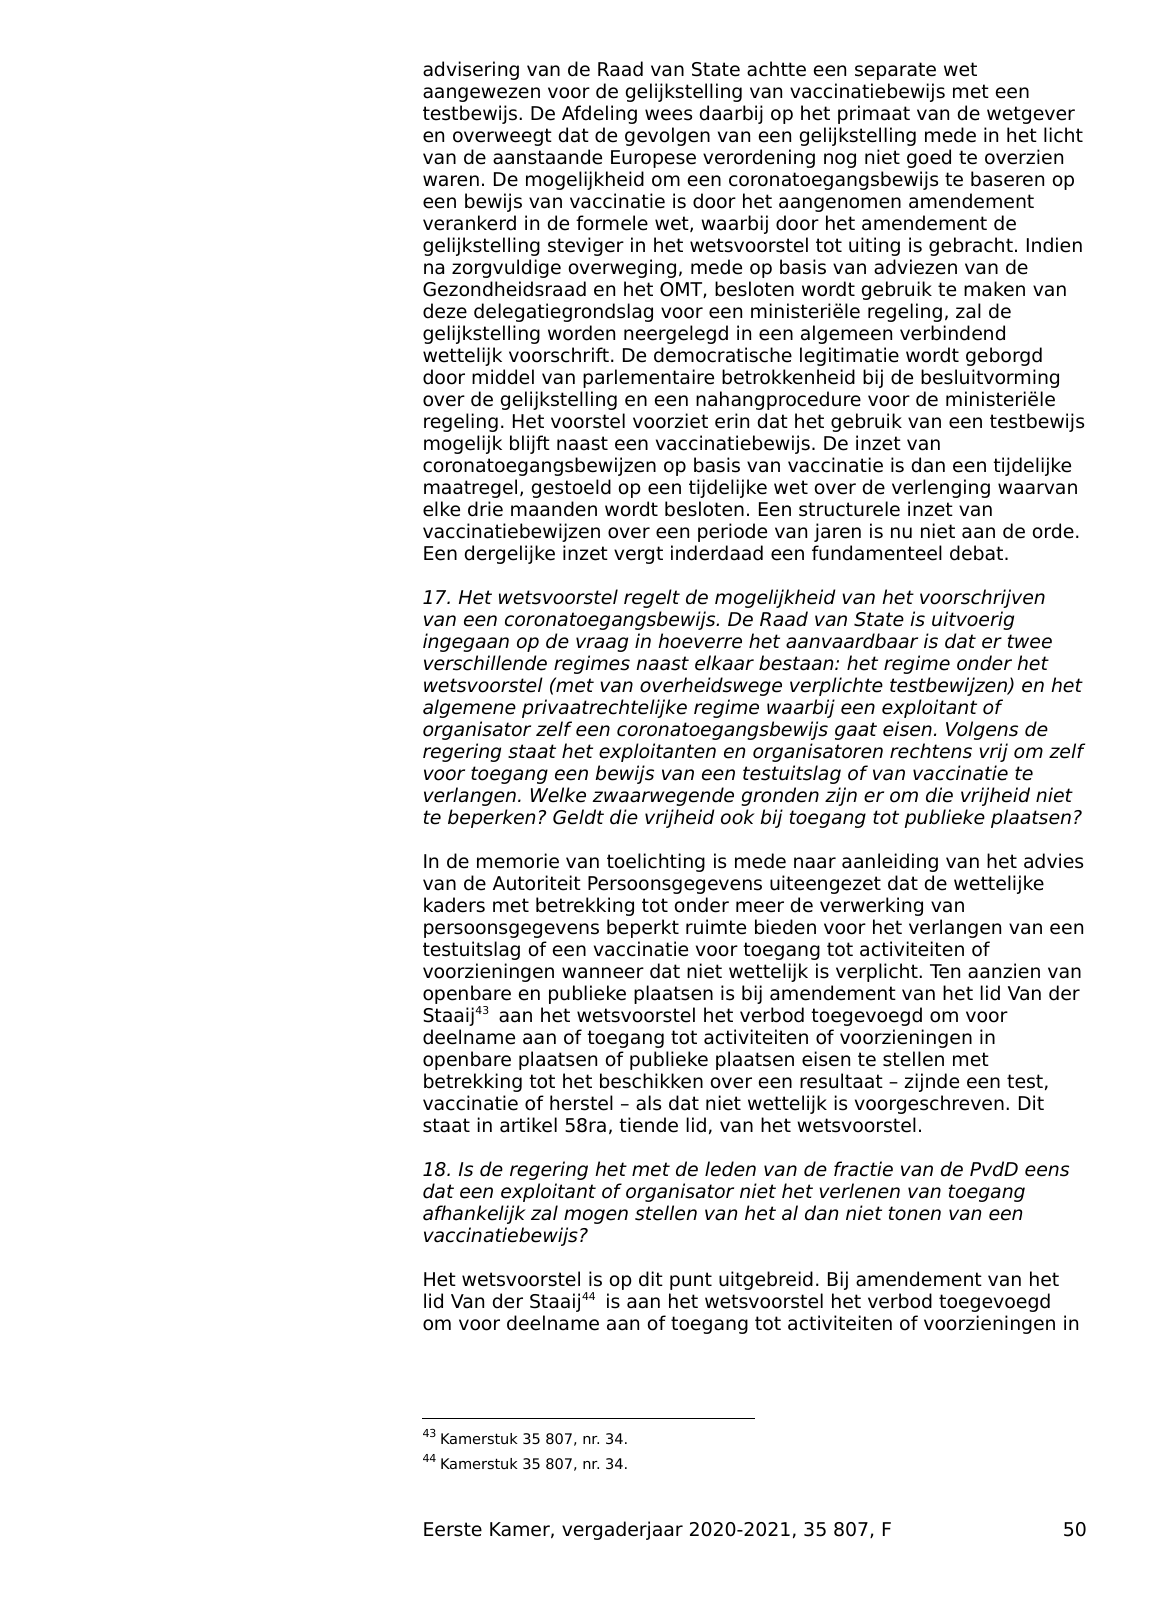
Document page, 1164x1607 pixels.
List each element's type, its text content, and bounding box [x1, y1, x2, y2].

text Kamerstuk 35 807, nr. 34. [422, 1452, 1087, 1474]
text In de memorie van toelichting is mede naar aanleiding van het advies van de Autoriteit Persoonsgegevens uiteengezet dat de wettelijke kaders met betrekking tot onder meer de verwerking van persoonsgegevens beperkt ruimte bieden voor het verlangen van een testuitslag of een vaccinatie voor toegang tot activiteiten of voorzieningen wanneer dat niet wettelijk is verplicht. Ten aanzien van openbare en publieke plaatsen is bij amendement van het lid Van der Staaij aan het wetsvoorstel het verbod toegevoegd om voor deelname aan of toegang tot activiteiten of voorzieningen in openbare plaatsen of publieke plaatsen eisen te stellen met betrekking tot het beschikken over een resultaat – zijnde een test, vaccinatie of herstel – als dat niet wettelijk is voorgeschreven. Dit staat in artikel 58ra, tiende lid, van het wetsvoorstel. [422, 851, 1087, 1136]
text advisering van de Raad van State achtte een separate wet aangewezen voor de gelijkstelling van vaccinatiebewijs met een testbewijs. De Afdeling wees daarbij op het primaat van de wetgever en overweegt dat de gevolgen van een gelijkstelling mede in het licht van de aanstaande Europese verordening nog niet goed te overzien waren. De mogelijkheid om een coronatoegangsbewijs te baseren op een bewijs van vaccinatie is door het aangenomen amendement verankerd in de formele wet, waarbij door het amendement de gelijkstelling steviger in het wetsvoorstel tot uiting is gebracht. Indien na zorgvuldige overweging, mede op basis van adviezen van de Gezondheidsraad en het OMT, besloten wordt gebruik te maken van deze delegatiegrondslag voor een ministeriële regeling, zal de gelijkstelling worden neergelegd in een algemeen verbindend wettelijk voorschrift. De democratische legitimatie wordt geborgd door middel van parlementaire betrokkenheid bij de besluitvorming over de gelijkstelling en een nahangprocedure voor de ministeriële regeling. Het voorstel voorziet erin dat het gebruik van een testbewijs mogelijk blijft naast een vaccinatiebewijs. De inzet van coronatoegangsbewijzen op basis van vaccinatie is dan een tijdelijke maatregel, gestoeld op een tijdelijke wet over de verlenging waarvan elke drie maanden wordt besloten. Een structurele inzet van vaccinatiebewijzen over een periode van jaren is nu niet aan de orde. Een dergelijke inzet vergt inderdaad een fundamenteel debat. [422, 59, 1087, 564]
text Het wetsvoorstel is op dit punt uitgebreid. Bij amendement van het lid Van der Staaij is aan het wetsvoorstel het verbod toegevoegd om voor deelname aan of toegang tot activiteiten of voorzieningen in [422, 1269, 1087, 1335]
text 18. Is de regering het met de leden van de fractie van de PvdD eens dat een exploitant of organisator niet het verlenen van toegang afhankelijk zal mogen stellen van het al dan niet tonen van een vaccinatiebewijs? [422, 1159, 1087, 1247]
text 17. Het wetsvoorstel regelt de mogelijkheid van het voorschrijven van een coronatoegangsbewijs. De Raad van State is uitvoerig ingegaan op de vraag in hoeverre het aanvaardbaar is dat er twee verschillende regimes naast elkaar bestaan: het regime onder het wetsvoorstel (met van overheidswege verplichte testbewijzen) en het algemene privaatrechtelijke regime waarbij een exploitant of organisator zelf een coronatoegangsbewijs gaat eisen. Volgens de regering staat het exploitanten en organisatoren rechtens vrij om zelf voor toegang een bewijs van een testuitslag of van vaccinatie te verlangen. Welke zwaarwegende gronden zijn er om die vrijheid niet te beperken? Geldt die vrijheid ook bij toegang tot publieke plaatsen? [422, 587, 1087, 828]
text Kamerstuk 35 807, nr. 34. [422, 1427, 1087, 1449]
